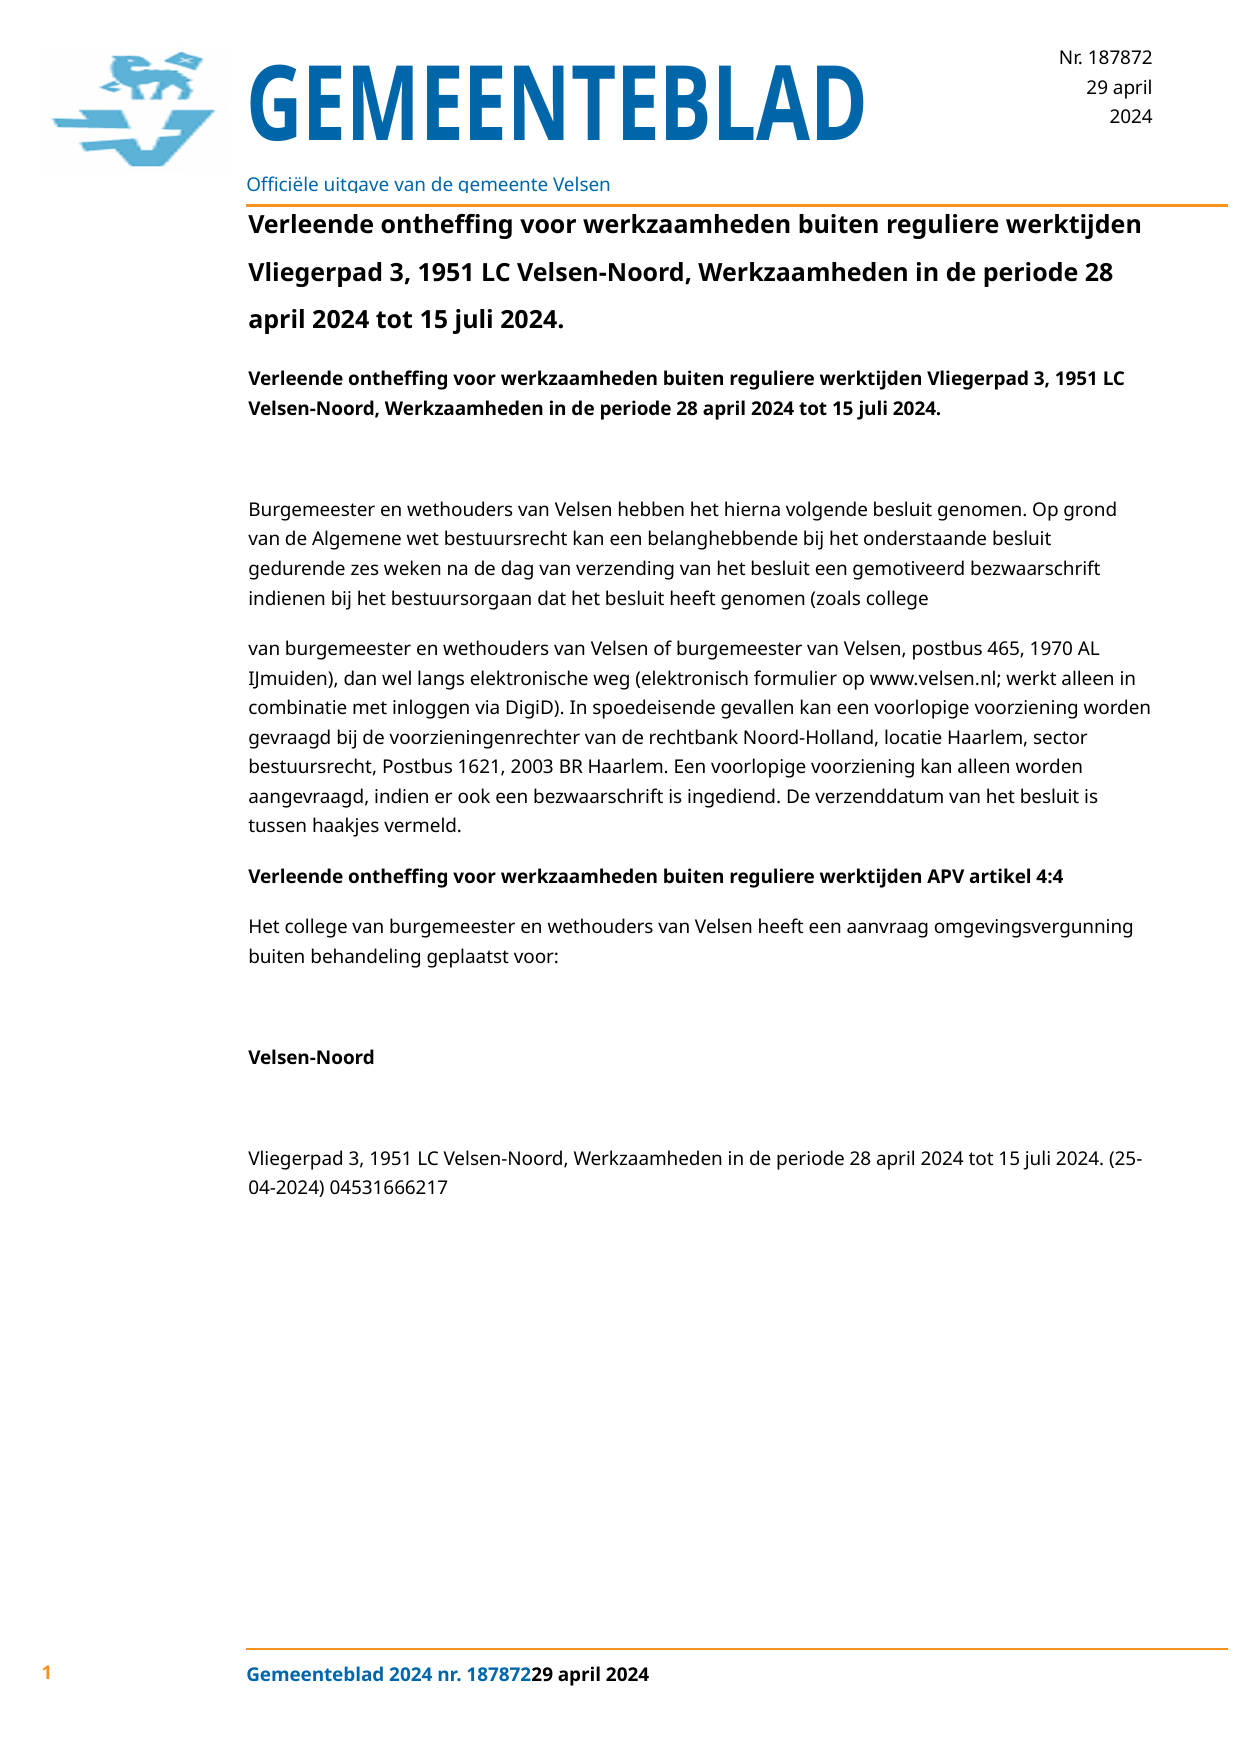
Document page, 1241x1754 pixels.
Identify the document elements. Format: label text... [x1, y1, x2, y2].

text Velsen-Noord [248, 1044, 1152, 1069]
text Burgemeester en wethouders van Velsen hebben het hierna volgende besluit genomen. Op grond van de Algemene wet bestuursrecht kan een belanghebbende bij het onderstaande besluit gedurende zes weken na de dag van verzending van het besluit een gemotiveerd bezwaarschrift indienen bij het bestuursorgaan dat het besluit heeft genomen (zoals college [248, 496, 1152, 610]
text Verleende ontheffing voor werkzaamheden buiten reguliere werktijden APV artikel 4:4 [248, 863, 1152, 889]
picture [41, 47, 231, 172]
text Verleende ontheffing voor werkzaamheden buiten reguliere werktijden Vliegerpad 3, 1951 LC Velsen-Noord, Werkzaamheden in de periode 28 april 2024 tot 15 juli 2024. [248, 207, 1152, 336]
text van burgemeester en wethouders van Velsen of burgemeester van Velsen, postbus 465, 1970 AL IJmuiden), dan wel langs elektronische weg (elektronisch formulier op www.velsen.nl; werkt alleen in combinatie met inloggen via DigiD). In spoedeisende gevallen kan een voorlopige voorziening worden gevraagd bij de voorzieningenrechter van de rechtbank Noord-Holland, locatie Haarlem, sector bestuursrecht, Postbus 1621, 2003 BR Haarlem. Een voorlopige voorziening kan alleen worden aangevraagd, indien er ook een bezwaarschrift is ingediend. De verzenddatum van het besluit is tussen haakjes vermeld. [248, 635, 1152, 838]
text Het college van burgemeester en wethouders van Velsen heeft een aanvraag omgevingsvergunning buiten behandeling geplaatst voor: [248, 913, 1152, 969]
text Verleende ontheffing voor werkzaamheden buiten reguliere werktijden Vliegerpad 3, 1951 LC Velsen-Noord, Werkzaamheden in de periode 28 april 2024 tot 15 juli 2024. [248, 366, 1152, 421]
text Vliegerpad 3, 1951 LC Velsen-Noord, Werkzaamheden in de periode 28 april 2024 tot 15 juli 2024. (25-04-2024) 04531666217 [248, 1145, 1152, 1200]
